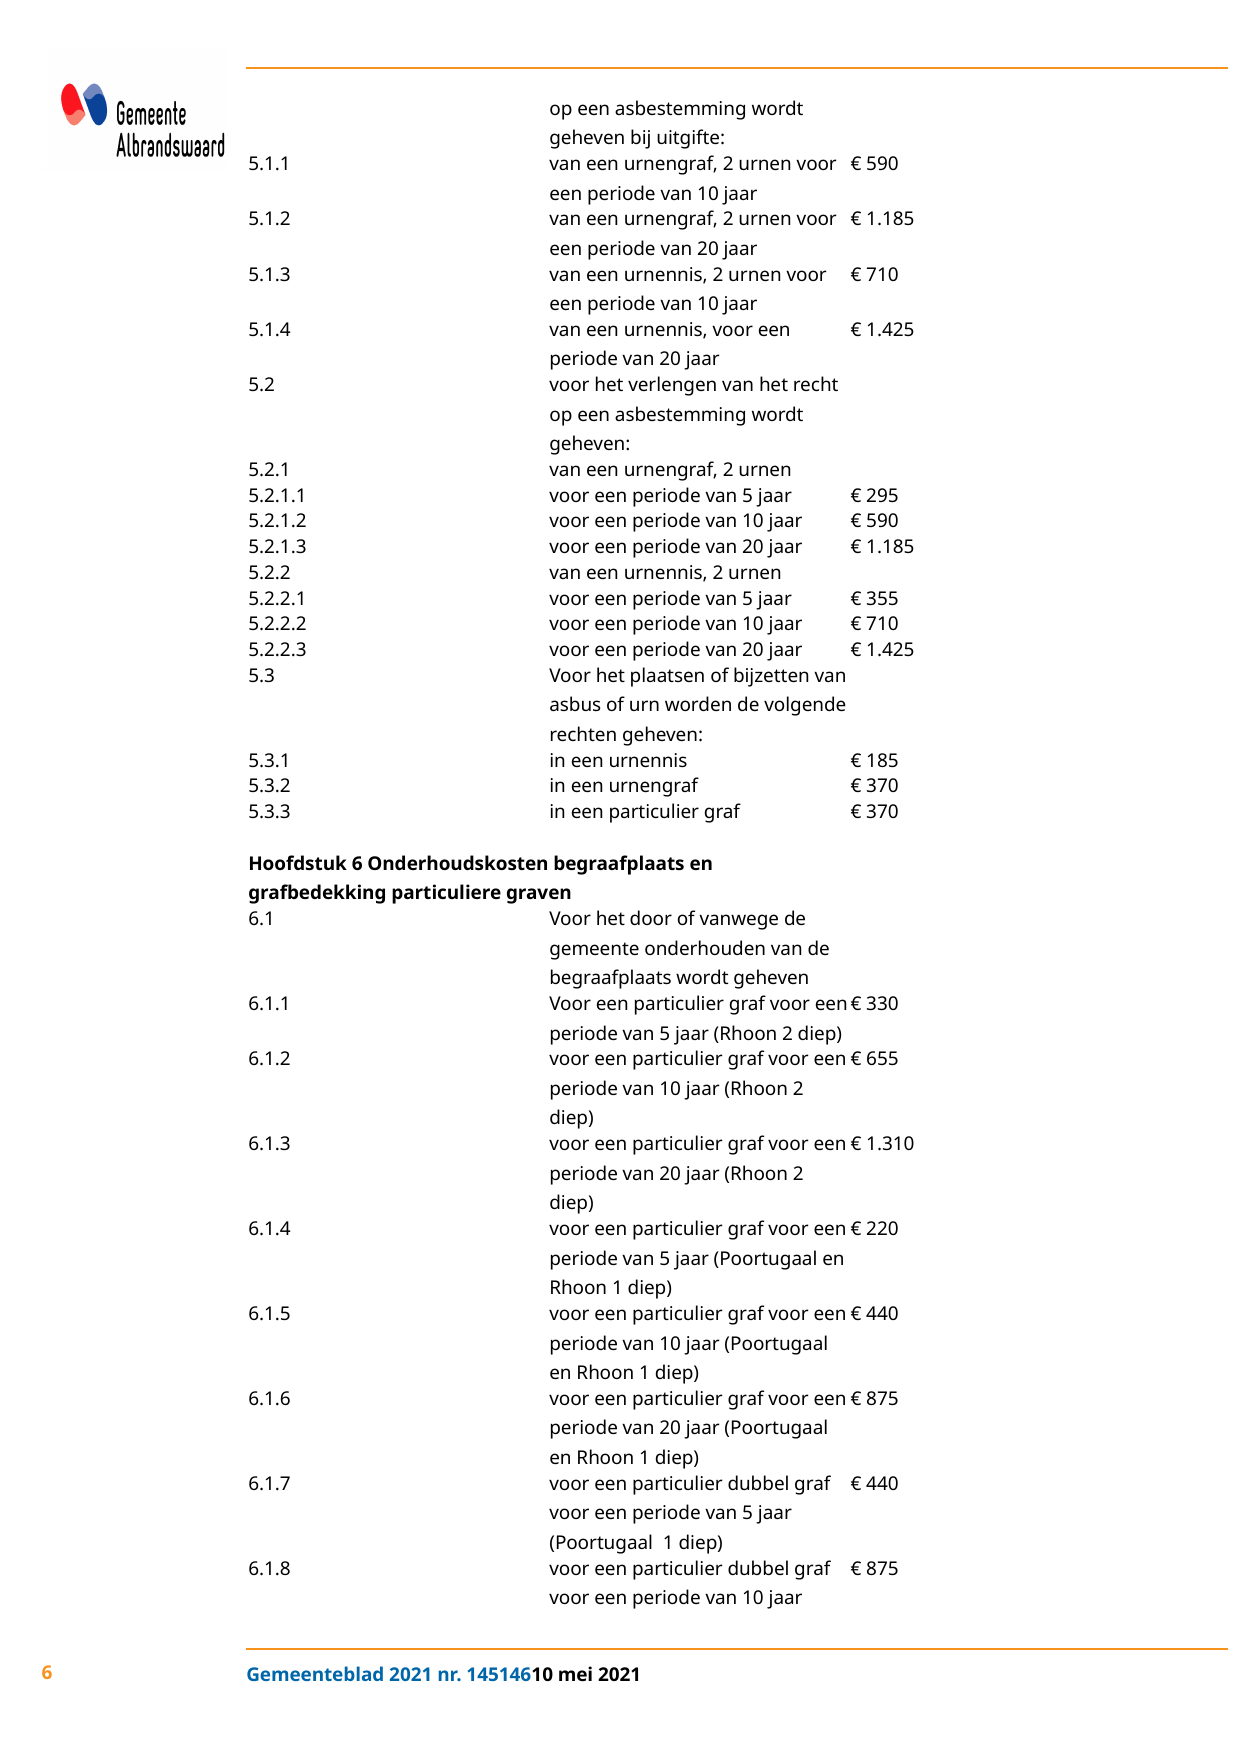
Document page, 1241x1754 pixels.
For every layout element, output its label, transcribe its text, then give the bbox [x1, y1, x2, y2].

table_cell voor een periode van 10 jaar [549, 508, 850, 533]
table_cell van een urnennis, 2 urnen voor een periode van 10 jaar [549, 261, 850, 316]
table_cell 5.2.1.1 [248, 482, 549, 508]
table_cell € 1.310 [850, 1130, 1152, 1215]
table_cell 6.1 [248, 905, 549, 990]
table_cell voor een periode van 5 jaar [549, 585, 850, 611]
table_cell € 1.185 [850, 534, 1152, 559]
table_cell 5.2.1.3 [248, 534, 549, 559]
table_cell € 590 [850, 150, 1152, 205]
table_cell € 370 [850, 799, 1152, 824]
table_cell voor een particulier graf voor een periode van 10 jaar (Poortugaal en Rhoon 1 diep) [549, 1300, 850, 1385]
table_cell 5.3.1 [248, 747, 549, 773]
table_cell voor een particulier graf voor een periode van 10 jaar (Rhoon 2 diep) [549, 1045, 850, 1130]
table_cell € 220 [850, 1215, 1152, 1300]
table_cell 6.1.2 [248, 1045, 549, 1130]
table_cell € 440 [850, 1470, 1152, 1555]
table_cell [850, 662, 1152, 747]
table_cell voor een periode van 20 jaar [549, 534, 850, 559]
table_cell [248, 824, 549, 850]
table_cell voor een particulier graf voor een periode van 20 jaar (Rhoon 2 diep) [549, 1130, 850, 1215]
table_cell 6.1.8 [248, 1555, 549, 1610]
table_cell € 370 [850, 773, 1152, 798]
table_cell van een urnengraf, 2 urnen voor een periode van 10 jaar [549, 150, 850, 205]
table_cell € 710 [850, 261, 1152, 316]
table_cell Hoofdstuk 6 Onderhoudskosten begraafplaats en grafbedekking particuliere graven [248, 850, 850, 905]
table_cell [850, 95, 1152, 150]
table_cell 5.3 [248, 662, 549, 747]
table_cell [850, 850, 1152, 905]
table_cell 5.1.4 [248, 316, 549, 371]
table_cell 6.1.7 [248, 1470, 549, 1555]
table_cell € 330 [850, 990, 1152, 1045]
table_cell € 1.425 [850, 316, 1152, 371]
table_cell € 295 [850, 482, 1152, 508]
table_cell 5.2.2.1 [248, 585, 549, 611]
table_cell 5.2.1.2 [248, 508, 549, 533]
table_cell € 655 [850, 1045, 1152, 1130]
table_cell 6.1.1 [248, 990, 549, 1045]
table_cell voor een particulier graf voor een periode van 20 jaar (Poortugaal en Rhoon 1 diep) [549, 1385, 850, 1470]
table_cell € 1.425 [850, 636, 1152, 662]
table_cell € 710 [850, 611, 1152, 636]
table_cell € 440 [850, 1300, 1152, 1385]
table_cell voor een periode van 20 jaar [549, 636, 850, 662]
table_cell [850, 559, 1152, 585]
table_cell [850, 456, 1152, 482]
table_cell Voor een particulier graf voor een periode van 5 jaar (Rhoon 2 diep) [549, 990, 850, 1045]
table_cell 5.2.2 [248, 559, 549, 585]
table_cell [850, 371, 1152, 456]
table_cell [850, 824, 1152, 850]
table_cell 6.1.4 [248, 1215, 549, 1300]
table_cell 6.1.6 [248, 1385, 549, 1470]
table_cell in een urnengraf [549, 773, 850, 798]
table_cell van een urnengraf, 2 urnen [549, 456, 850, 482]
table_cell 5.2 [248, 371, 549, 456]
table_cell 5.2.1 [248, 456, 549, 482]
table_cell € 875 [850, 1385, 1152, 1470]
table_cell van een urnennis, 2 urnen [549, 559, 850, 585]
table_cell € 875 [850, 1555, 1152, 1610]
table_cell 6.1.3 [248, 1130, 549, 1215]
table_cell [850, 905, 1152, 990]
table_cell van een urnennis, voor een periode van 20 jaar [549, 316, 850, 371]
table_cell € 590 [850, 508, 1152, 533]
table_cell Voor het door of vanwege de gemeente onderhouden van de begraafplaats wordt geheven [549, 905, 850, 990]
table_cell 5.2.2.2 [248, 611, 549, 636]
table_cell voor een periode van 10 jaar [549, 611, 850, 636]
table_cell van een urnengraf, 2 urnen voor een periode van 20 jaar [549, 205, 850, 261]
table_cell voor een particulier dubbel graf voor een periode van 10 jaar [549, 1555, 850, 1610]
table_cell voor een particulier dubbel graf voor een periode van 5 jaar (Poortugaal 1 diep) [549, 1470, 850, 1555]
table_cell Voor het plaatsen of bijzetten van asbus of urn worden de volgende rechten geheven: [549, 662, 850, 747]
table_cell € 1.185 [850, 205, 1152, 261]
table_cell 5.2.2.3 [248, 636, 549, 662]
table_cell voor een periode van 5 jaar [549, 482, 850, 508]
table_cell 6.1.5 [248, 1300, 549, 1385]
table_cell op een asbestemming wordt geheven bij uitgifte: [549, 95, 850, 150]
table_cell 5.3.2 [248, 773, 549, 798]
table_cell in een particulier graf [549, 799, 850, 824]
table_cell [248, 95, 549, 150]
table_cell 5.3.3 [248, 799, 549, 824]
table_cell € 355 [850, 585, 1152, 611]
table_cell [549, 824, 850, 850]
table_cell in een urnennis [549, 747, 850, 773]
table_cell 5.1.3 [248, 261, 549, 316]
table_cell voor het verlengen van het recht op een asbestemming wordt geheven: [549, 371, 850, 456]
picture [41, 47, 231, 172]
table_cell voor een particulier graf voor een periode van 5 jaar (Poortugaal en Rhoon 1 diep) [549, 1215, 850, 1300]
table_cell € 185 [850, 747, 1152, 773]
table_cell 5.1.1 [248, 150, 549, 205]
table_cell 5.1.2 [248, 205, 549, 261]
